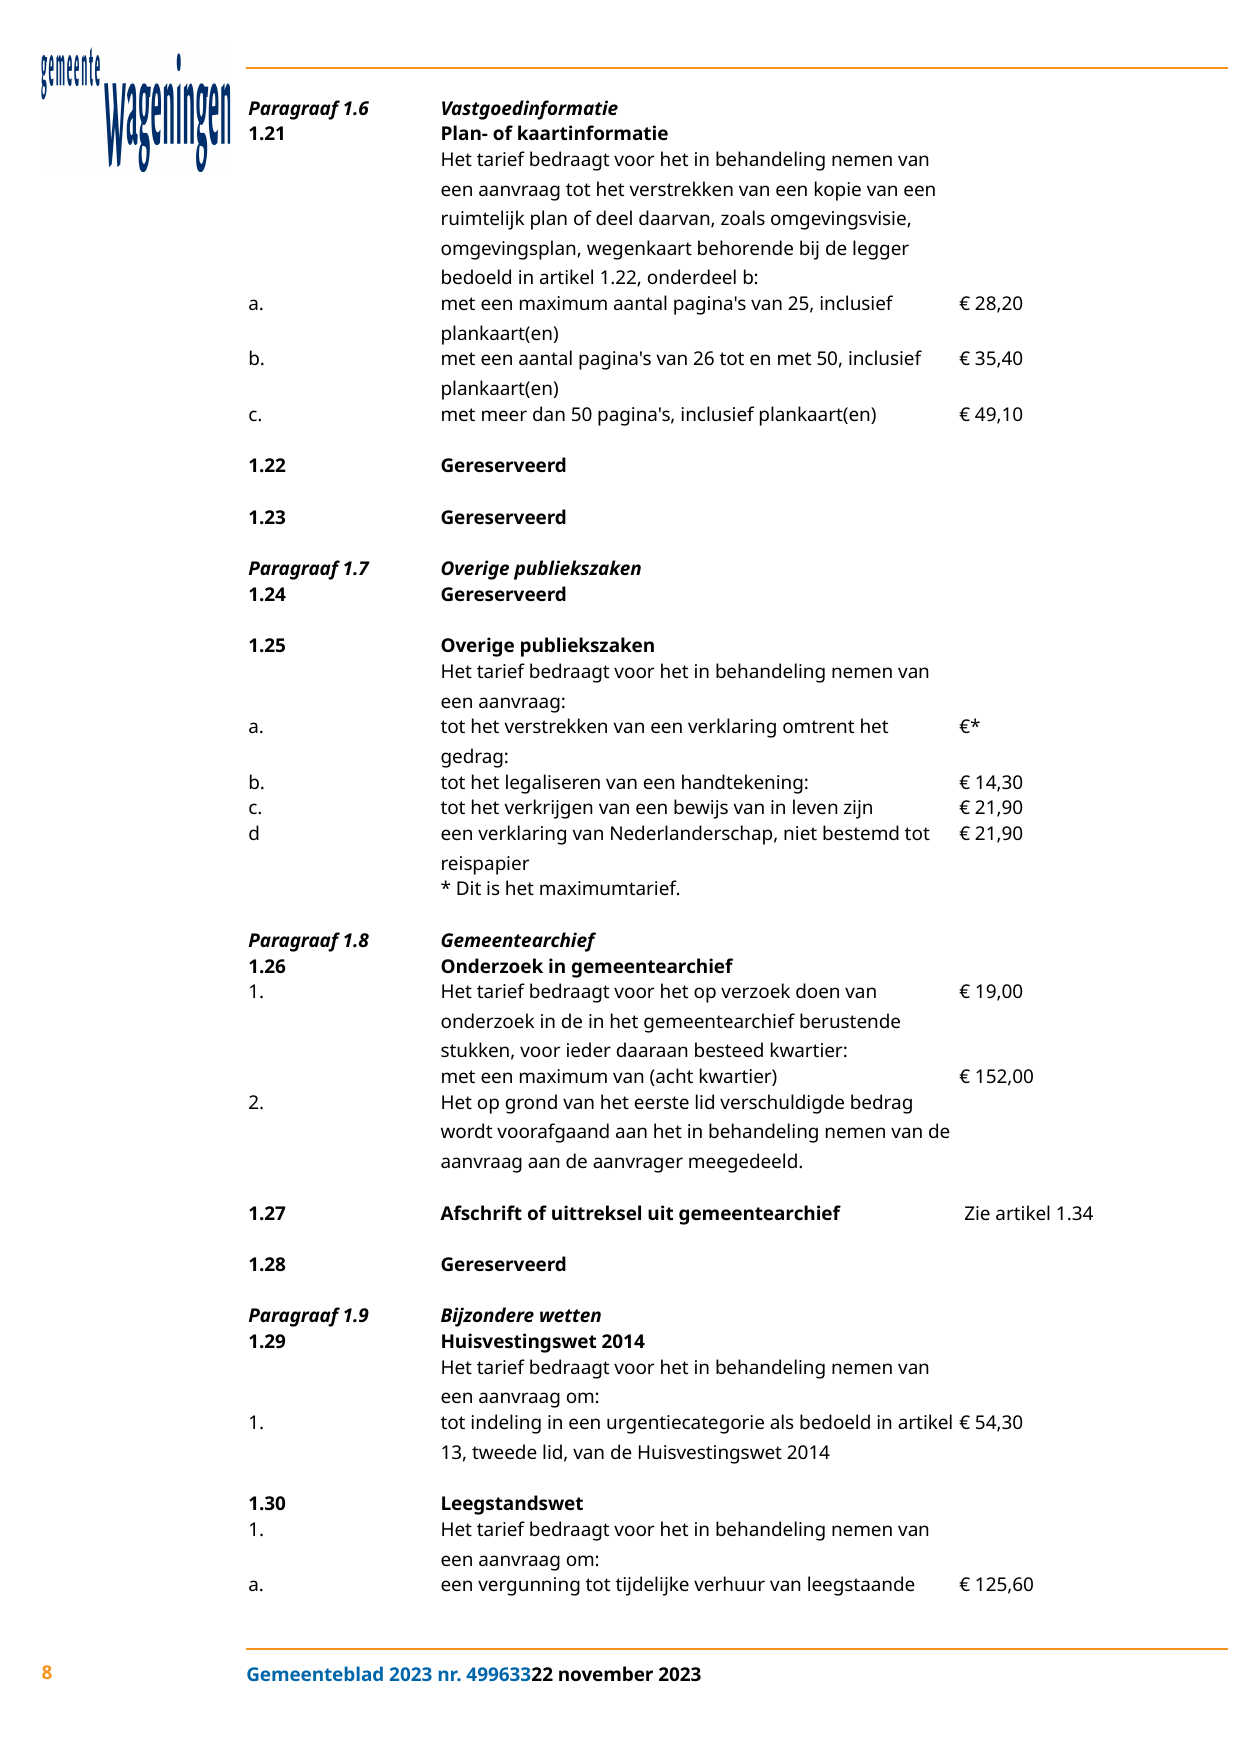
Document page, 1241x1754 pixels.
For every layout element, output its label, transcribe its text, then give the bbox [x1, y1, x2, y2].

table_cell Vastgoedinformatie [440, 95, 959, 121]
table_cell Het tarief bedraagt voor het in behandeling nemen van een aanvraag: [440, 658, 959, 713]
table_cell [248, 530, 440, 555]
table_cell € 28,20 [959, 290, 1152, 346]
table_cell Gereserveerd [440, 453, 959, 478]
table_cell [959, 478, 1152, 504]
table_cell Het op grond van het eerste lid verschuldigde bedrag wordt voorafgaand aan het in behandeling nemen van de aanvraag aan de aanvrager meegedeeld. [440, 1089, 959, 1174]
table_cell [959, 95, 1152, 121]
table_cell [959, 607, 1152, 632]
table_cell [440, 1277, 959, 1303]
table_cell [248, 146, 440, 290]
table_cell [959, 1303, 1152, 1328]
table_cell [959, 1329, 1152, 1354]
table_cell [959, 530, 1152, 555]
table_cell 1.22 [248, 453, 440, 478]
table_cell € 14,30 [959, 769, 1152, 794]
table_cell Paragraaf 1.9 [248, 1303, 440, 1328]
table_cell [440, 1226, 959, 1251]
table_cell c. [248, 795, 440, 820]
table_cell Overige publiekszaken [440, 633, 959, 658]
table_cell a. [248, 1572, 440, 1597]
table_cell [959, 1277, 1152, 1303]
table_cell Paragraaf 1.7 [248, 555, 440, 581]
table_cell [959, 633, 1152, 658]
picture [41, 47, 231, 172]
table_cell € 54,30 [959, 1410, 1152, 1465]
table_cell Bijzondere wetten [440, 1303, 959, 1328]
table_cell [248, 1465, 440, 1491]
table_cell [959, 901, 1152, 927]
table_cell met een maximum aantal pagina's van 25, inclusief plankaart(en) [440, 290, 959, 346]
table_cell Gereserveerd [440, 1251, 959, 1277]
table_cell € 35,40 [959, 346, 1152, 401]
table_cell [959, 146, 1152, 290]
table_cell Het tarief bedraagt voor het in behandeling nemen van een aanvraag om: [440, 1354, 959, 1409]
table_cell [959, 1251, 1152, 1277]
table_cell a. [248, 714, 440, 769]
table_cell 1. [248, 1410, 440, 1465]
table_cell d [248, 820, 440, 876]
table_cell € 19,00 [959, 979, 1152, 1063]
table_cell [959, 427, 1152, 452]
table_cell € 21,90 [959, 820, 1152, 876]
table_cell Het tarief bedraagt voor het in behandeling nemen van een aanvraag tot het verstrekken van een kopie van een ruimtelijk plan of deel daarvan, zoals omgevingsvisie, omgevingsplan, wegenkaart behorende bij de legger bedoeld in artikel 1.22, onderdeel b: [440, 146, 959, 290]
table_cell tot het verkrijgen van een bewijs van in leven zijn [440, 795, 959, 820]
table_cell [440, 1465, 959, 1491]
table_cell tot het verstrekken van een verklaring omtrent het gedrag: [440, 714, 959, 769]
table_cell Gemeentearchief [440, 927, 959, 953]
table_cell 1. [248, 979, 440, 1063]
table_cell [440, 901, 959, 927]
table_cell [440, 607, 959, 632]
table_cell €* [959, 714, 1152, 769]
table_cell Huisvestingswet 2014 [440, 1329, 959, 1354]
table_cell 1.28 [248, 1251, 440, 1277]
table_cell € 125,60 [959, 1572, 1152, 1597]
table_cell [248, 1354, 440, 1409]
table_cell Paragraaf 1.8 [248, 927, 440, 953]
table_cell [959, 1174, 1152, 1200]
table_cell 1.21 [248, 121, 440, 146]
table_cell a. [248, 290, 440, 346]
table_cell 1. [248, 1516, 440, 1572]
table_cell [959, 453, 1152, 478]
table_cell [248, 427, 440, 452]
table_cell 1.26 [248, 953, 440, 978]
table_cell [959, 1516, 1152, 1572]
table_cell [248, 658, 440, 713]
table_cell [959, 1465, 1152, 1491]
table_cell Het tarief bedraagt voor het op verzoek doen van onderzoek in de in het gemeentearchief berustende stukken, voor ieder daaraan besteed kwartier: [440, 979, 959, 1063]
table_cell 1.23 [248, 504, 440, 529]
table_cell [440, 1174, 959, 1200]
table_cell [248, 876, 440, 901]
table_cell c. [248, 401, 440, 427]
table_cell tot indeling in een urgentiecategorie als bedoeld in artikel 13, tweede lid, van de Huisvestingswet 2014 [440, 1410, 959, 1465]
table_cell Gereserveerd [440, 504, 959, 529]
table_cell Leegstandswet [440, 1491, 959, 1516]
table_cell [959, 581, 1152, 607]
table_cell Het tarief bedraagt voor het in behandeling nemen van een aanvraag om: [440, 1516, 959, 1572]
table_cell met een maximum van (acht kwartier) [440, 1064, 959, 1089]
table_cell met meer dan 50 pagina's, inclusief plankaart(en) [440, 401, 959, 427]
table_cell [959, 504, 1152, 529]
table_cell een vergunning tot tijdelijke verhuur van leegstaande [440, 1572, 959, 1597]
table_cell tot het legaliseren van een handtekening: [440, 769, 959, 794]
table_cell 1.25 [248, 633, 440, 658]
table_cell Afschrift of uittreksel uit gemeentearchief [440, 1200, 959, 1226]
table_cell [959, 1491, 1152, 1516]
table_cell € 49,10 [959, 401, 1152, 427]
table_cell b. [248, 346, 440, 401]
table_cell Paragraaf 1.6 [248, 95, 440, 121]
table_cell [959, 1089, 1152, 1174]
table_cell [248, 1226, 440, 1251]
table_cell [248, 1174, 440, 1200]
table_cell [959, 927, 1152, 953]
table_cell [248, 1277, 440, 1303]
table_cell 1.30 [248, 1491, 440, 1516]
table_cell 2. [248, 1089, 440, 1174]
table_cell € 152,00 [959, 1064, 1152, 1089]
table_cell 1.24 [248, 581, 440, 607]
table_cell [440, 530, 959, 555]
table_cell [959, 876, 1152, 901]
table_cell Plan- of kaartinformatie [440, 121, 959, 146]
table_cell [959, 953, 1152, 978]
table_cell Overige publiekszaken [440, 555, 959, 581]
table_cell [959, 555, 1152, 581]
table_cell [248, 478, 440, 504]
table_cell [248, 607, 440, 632]
table_cell [959, 1226, 1152, 1251]
table_cell Zie artikel 1.34 [959, 1200, 1152, 1226]
table_cell een verklaring van Nederlanderschap, niet bestemd tot reispapier [440, 820, 959, 876]
table_cell b. [248, 769, 440, 794]
table_cell [248, 1064, 440, 1089]
table_cell met een aantal pagina's van 26 tot en met 50, inclusief plankaart(en) [440, 346, 959, 401]
table_cell € 21,90 [959, 795, 1152, 820]
table_cell [440, 427, 959, 452]
table_cell [248, 901, 440, 927]
table_cell Onderzoek in gemeentearchief [440, 953, 959, 978]
table_cell [440, 478, 959, 504]
table_cell 1.27 [248, 1200, 440, 1226]
table_cell 1.29 [248, 1329, 440, 1354]
table_cell [959, 1354, 1152, 1409]
table_cell [959, 658, 1152, 713]
table_cell Gereserveerd [440, 581, 959, 607]
table_cell * Dit is het maximumtarief. [440, 876, 959, 901]
table_cell [959, 121, 1152, 146]
